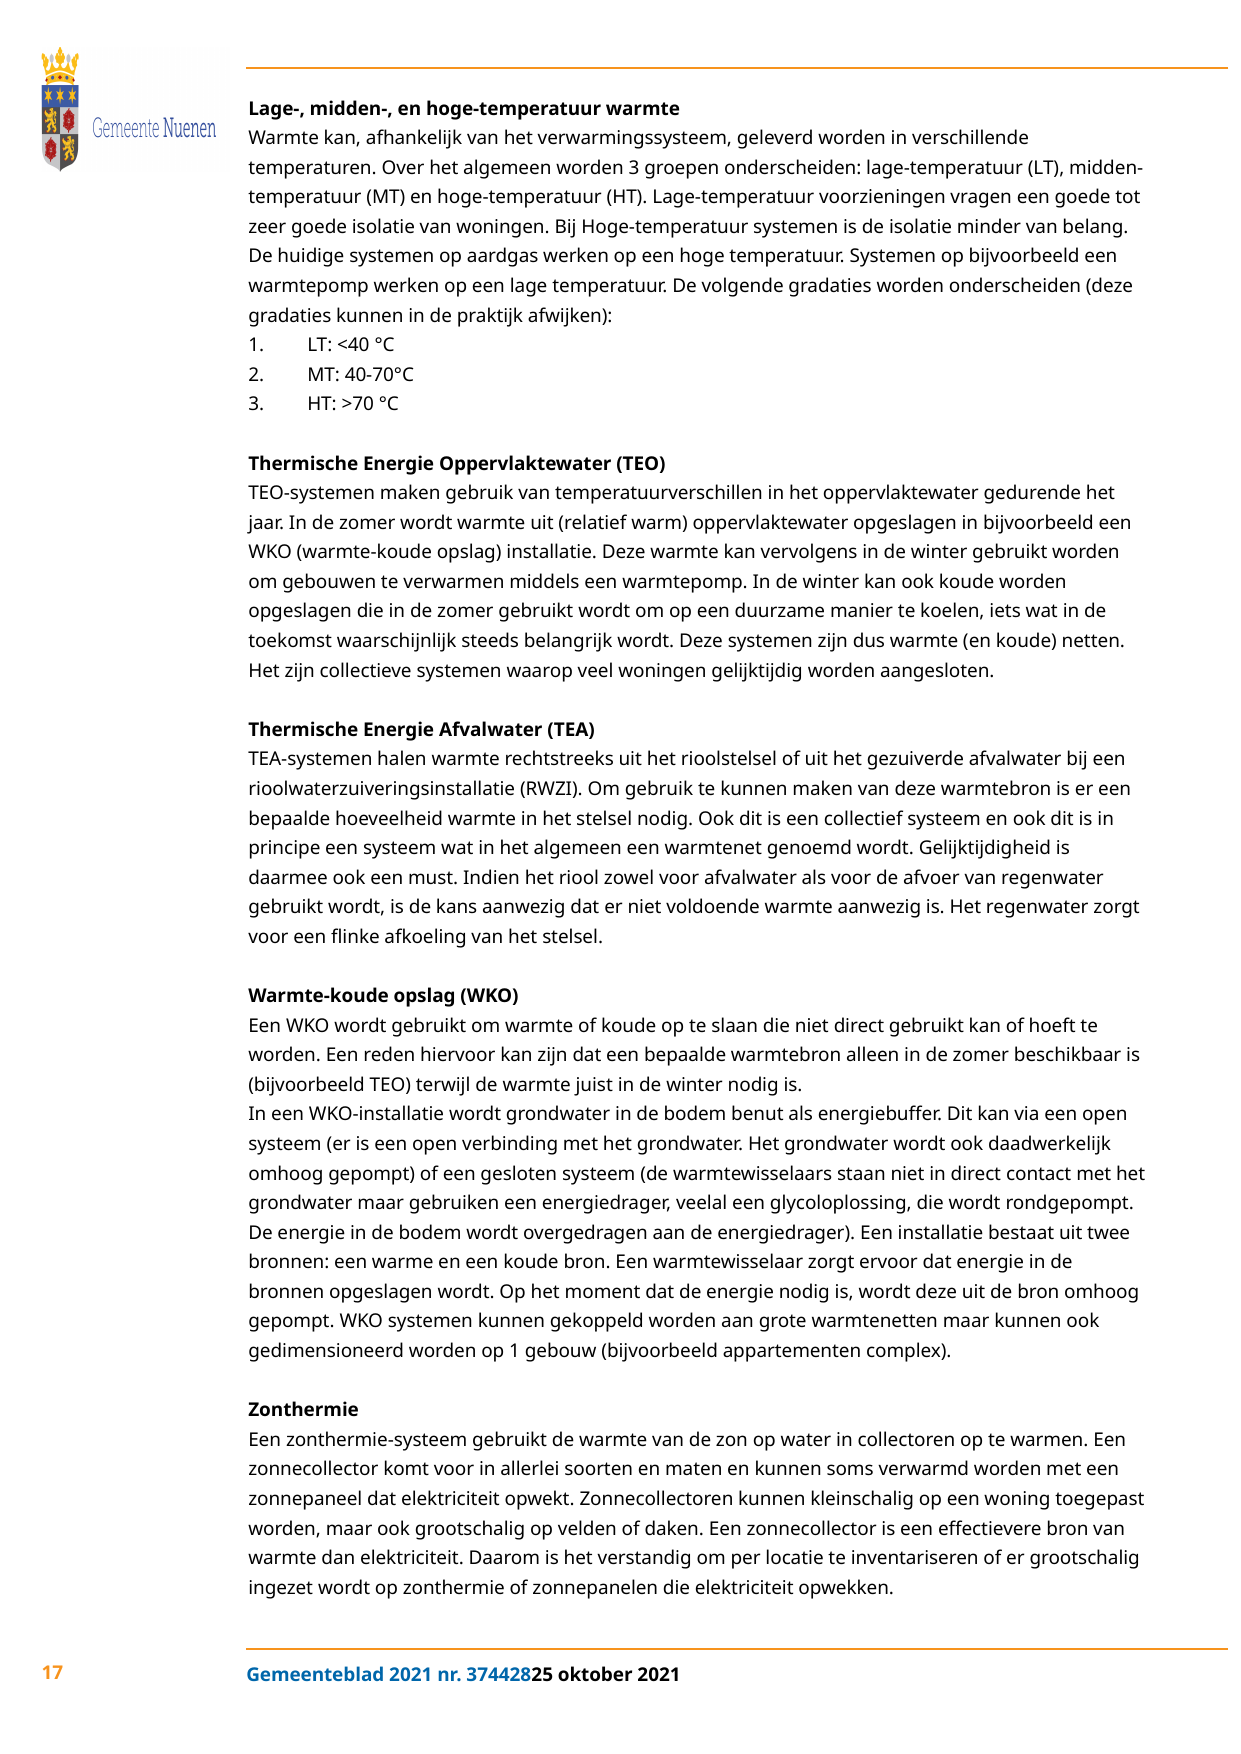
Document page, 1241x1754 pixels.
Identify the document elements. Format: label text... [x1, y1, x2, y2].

text Thermische Energie Afvalwater (TEA) [248, 716, 1152, 742]
text TEA-systemen halen warmte rechtstreeks uit het rioolstelsel of uit het gezuiverde afvalwater bij een rioolwaterzuiveringsinstallatie (RWZI). Om gebruik te kunnen maken van deze warmtebron is er een bepaalde hoeveelheid warmte in het stelsel nodig. Ook dit is een collectief systeem en ook dit is in principe een systeem wat in het algemeen een warmtenet genoemd wordt. Gelijktijdigheid is daarmee ook een must. Indien het riool zowel voor afvalwater als voor de afvoer van regenwater gebruikt wordt, is de kans aanwezig dat er niet voldoende warmte aanwezig is. Het regenwater zorgt voor een flinke afkoeling van het stelsel. [248, 746, 1152, 949]
text Een zonthermie-systeem gebruikt de warmte van de zon op water in collectoren op te warmen. Een zonnecollector komt voor in allerlei soorten en maten en kunnen soms verwarmd worden met een zonnepaneel dat elektriciteit opwekt. Zonnecollectoren kunnen kleinschalig op een woning toegepast worden, maar ook grootschalig op velden of daken. Een zonnecollector is een effectievere bron van warmte dan elektriciteit. Daarom is het verstandig om per locatie te inventariseren of er grootschalig ingezet wordt op zonthermie of zonnepanelen die elektriciteit opwekken. [248, 1426, 1152, 1600]
text Zonthermie [248, 1396, 1152, 1422]
text Warmte kan, afhankelijk van het verwarmingssysteem, geleverd worden in verschillende temperaturen. Over het algemeen worden 3 groepen onderscheiden: lage-temperatuur (LT), midden-temperatuur (MT) en hoge-temperatuur (HT). Lage-temperatuur voorzieningen vragen een goede tot zeer goede isolatie van woningen. Bij Hoge-temperatuur systemen is de isolatie minder van belang. De huidige systemen op aardgas werken op een hoge temperatuur. Systemen op bijvoorbeeld een warmtepomp werken op een lage temperatuur. De volgende gradaties worden onderscheiden (deze gradaties kunnen in de praktijk afwijken): [248, 124, 1152, 328]
list LT: <40 °C [248, 331, 1152, 357]
list HT: >70 °C [248, 391, 1152, 416]
list MT: 40-70°C [248, 361, 1152, 387]
text TEO-systemen maken gebruik van temperatuurverschillen in het oppervlaktewater gedurende het jaar. In de zomer wordt warmte uit (relatief warm) oppervlaktewater opgeslagen in bijvoorbeeld een WKO (warmte-koude opslag) installatie. Deze warmte kan vervolgens in de winter gebruikt worden om gebouwen te verwarmen middels een warmtepomp. In de winter kan ook koude worden opgeslagen die in de zomer gebruikt wordt om op een duurzame manier te koelen, iets wat in de toekomst waarschijnlijk steeds belangrijk wordt. Deze systemen zijn dus warmte (en koude) netten. Het zijn collectieve systemen waarop veel woningen gelijktijdig worden aangesloten. [248, 479, 1152, 683]
text Warmte-koude opslag (WKO) [248, 982, 1152, 1008]
text Thermische Energie Oppervlaktewater (TEO) [248, 450, 1152, 476]
text In een WKO-installatie wordt grondwater in de bodem benut als energiebuffer. Dit kan via een open systeem (er is een open verbinding met het grondwater. Het grondwater wordt ook daadwerkelijk omhoog gepompt) of een gesloten systeem (de warmtewisselaars staan niet in direct contact met het grondwater maar gebruiken een energiedrager, veelal een glycoloplossing, die wordt rondgepompt. De energie in de bodem wordt overgedragen aan de energiedrager). Een installatie bestaat uit twee bronnen: een warme en een koude bron. Een warmtewisselaar zorgt ervoor dat energie in de bronnen opgeslagen wordt. Op het moment dat de energie nodig is, wordt deze uit de bron omhoog gepompt. WKO systemen kunnen gekoppeld worden aan grote warmtenetten maar kunnen ook gedimensioneerd worden op 1 gebouw (bijvoorbeeld appartementen complex). [248, 1101, 1152, 1363]
text Een WKO wordt gebruikt om warmte of koude op te slaan die niet direct gebruikt kan of hoeft te worden. Een reden hiervoor kan zijn dat een bepaalde warmtebron alleen in de zomer beschikbaar is (bijvoorbeeld TEO) terwijl de warmte juist in de winter nodig is. [248, 1012, 1152, 1097]
text Lage-, midden-, en hoge-temperatuur warmte [248, 95, 1152, 121]
picture [41, 47, 231, 172]
